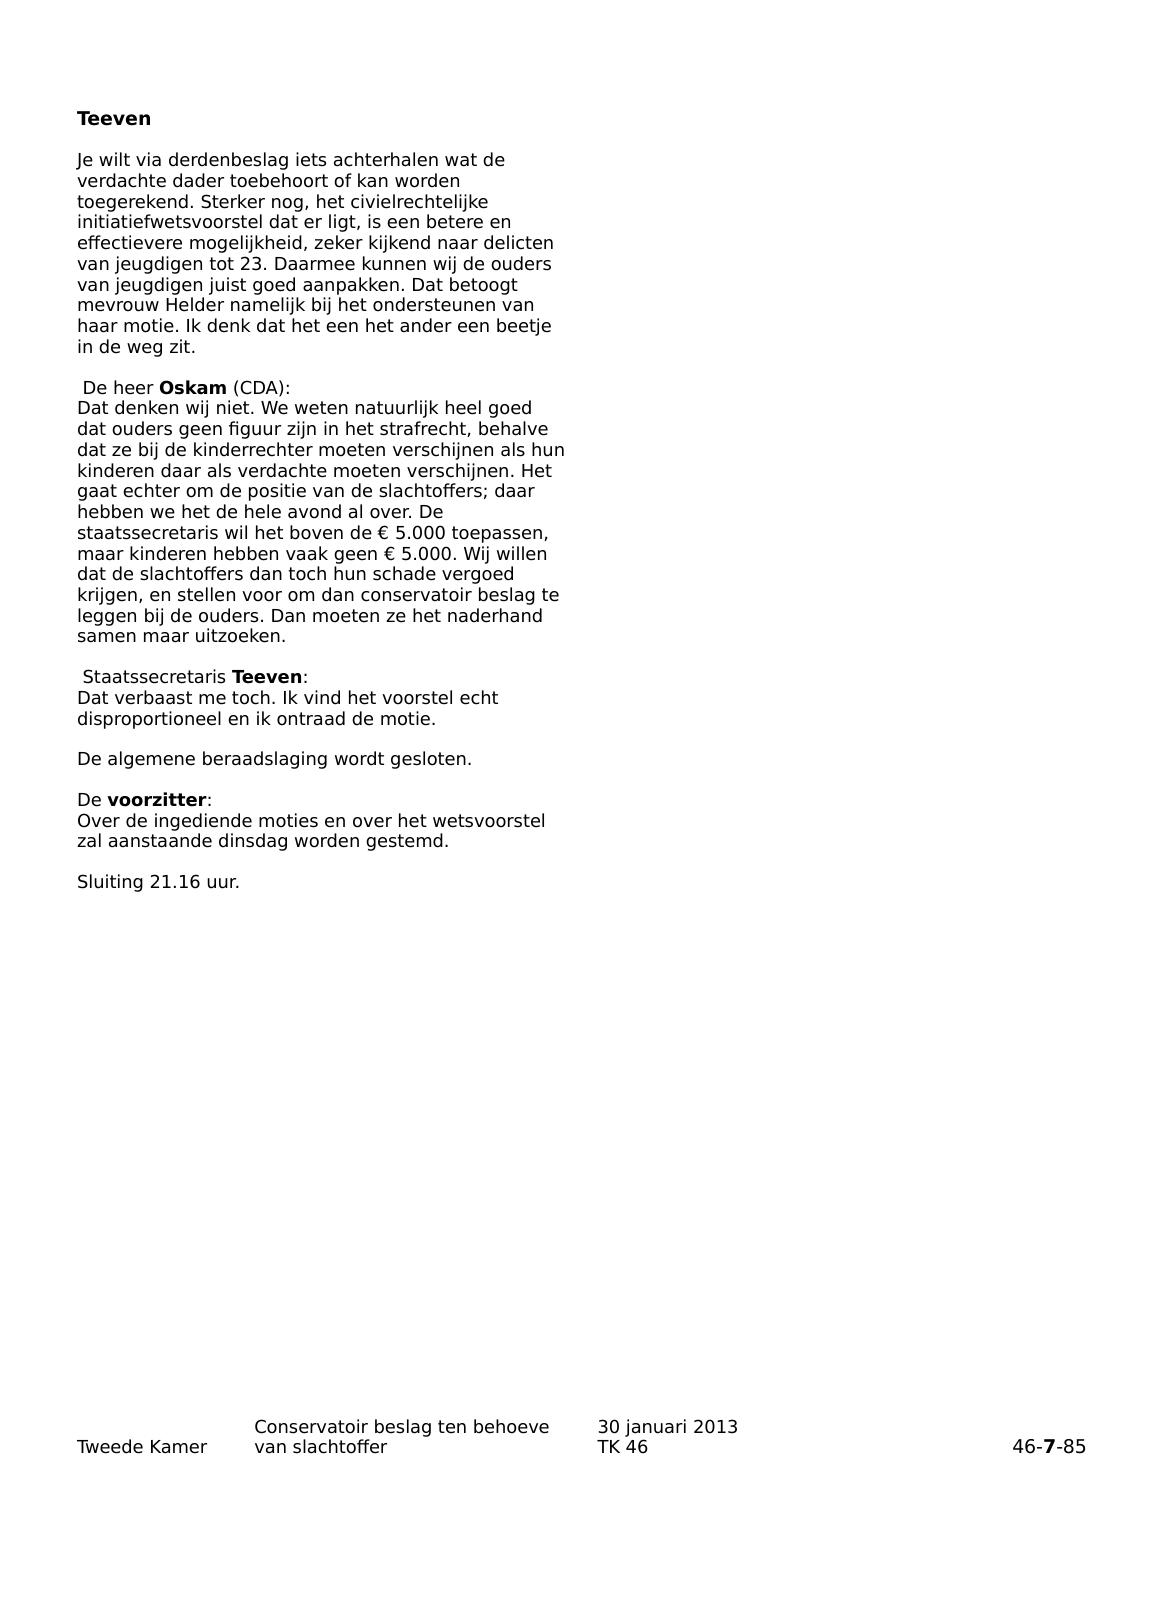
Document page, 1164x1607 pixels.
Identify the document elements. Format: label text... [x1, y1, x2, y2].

text Dat verbaast me toch. Ik vind het voorstel echt disproportioneel en ik ontraad de motie. [77, 688, 567, 729]
text Sluiting 21.16 uur. [77, 872, 567, 893]
text De algemene beraadslaging wordt gesloten. [77, 749, 567, 770]
text Je wilt via derdenbeslag iets achterhalen wat de verdachte dader toebehoort of kan worden toegerekend. Sterker nog, het civielrechtelijke initiatiefwetsvoorstel dat er ligt, is een betere en effectievere mogelijkheid, zeker kijkend naar delicten van jeugdigen tot 23. Daarmee kunnen wij de ouders van jeugdigen juist goed aanpakken. Dat betoogt mevrouw Helder namelijk bij het ondersteunen van haar motie. Ik denk dat het een het ander een beetje in de weg zit. [77, 150, 567, 357]
text De heer Oskam (CDA): [77, 377, 567, 398]
text De voorzitter: [77, 790, 567, 811]
text Staatssecretaris Teeven: [77, 667, 567, 688]
text Dat denken wij niet. We weten natuurlijk heel goed dat ouders geen figuur zijn in het strafrecht, behalve dat ze bij de kinderrechter moeten verschijnen als hun kinderen daar als verdachte moeten verschijnen. Het gaat echter om de positie van de slachtoffers; daar hebben we het de hele avond al over. De staatssecretaris wil het boven de € 5.000 toepassen, maar kinderen hebben vaak geen € 5.000. Wij willen dat de slachtoffers dan toch hun schade vergoed krijgen, en stellen voor om dan conservatoir beslag te leggen bij de ouders. Dan moeten ze het naderhand samen maar uitzoeken. [77, 398, 567, 647]
text Over de ingediende moties en over het wetsvoorstel zal aanstaande dinsdag worden gestemd. [77, 811, 567, 852]
